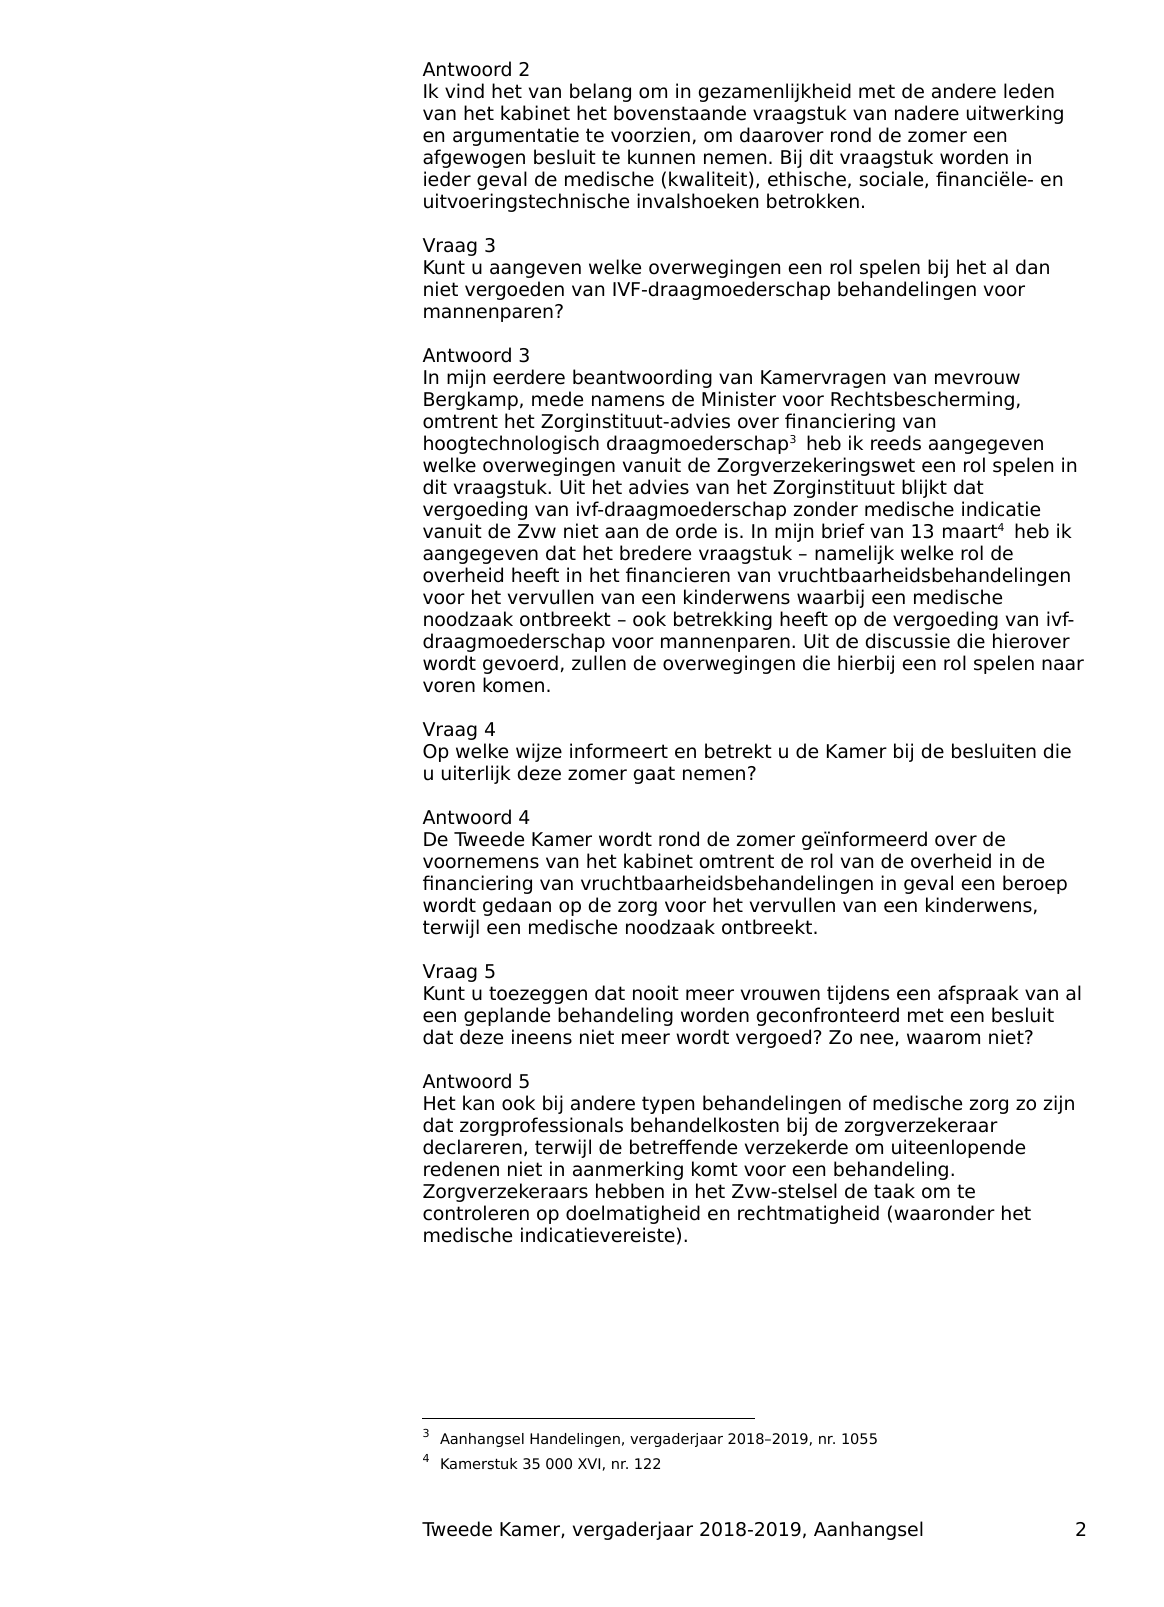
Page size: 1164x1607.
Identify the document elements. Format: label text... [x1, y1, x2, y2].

text Op welke wijze informeert en betrekt u de Kamer bij de besluiten die u uiterlijk deze zomer gaat nemen? [422, 741, 1087, 785]
text Vraag 4 [422, 719, 1087, 741]
text Vraag 5 [422, 961, 1087, 983]
text Ik vind het van belang om in gezamenlijkheid met de andere leden van het kabinet het bovenstaande vraagstuk van nadere uitwerking en argumentatie te voorzien, om daarover rond de zomer een afgewogen besluit te kunnen nemen. Bij dit vraagstuk worden in ieder geval de medische (kwaliteit), ethische, sociale, financiële- en uitvoeringstechnische invalshoeken betrokken. [422, 81, 1087, 213]
text Antwoord 5 [422, 1071, 1087, 1093]
text Kamerstuk 35 000 XVI, nr. 122 [422, 1452, 1087, 1474]
text Antwoord 2 [422, 59, 1087, 81]
text Kunt u aangeven welke overwegingen een rol spelen bij het al dan niet vergoeden van IVF-draagmoederschap behandelingen voor mannenparen? [422, 257, 1087, 323]
text Vraag 3 [422, 235, 1087, 257]
text Aanhangsel Handelingen, vergaderjaar 2018–2019, nr. 1055 [422, 1427, 1087, 1449]
text Kunt u toezeggen dat nooit meer vrouwen tijdens een afspraak van al een geplande behandeling worden geconfronteerd met een besluit dat deze ineens niet meer wordt vergoed? Zo nee, waarom niet? [422, 983, 1087, 1049]
text De Tweede Kamer wordt rond de zomer geïnformeerd over de voornemens van het kabinet omtrent de rol van de overheid in de financiering van vruchtbaarheidsbehandelingen in geval een beroep wordt gedaan op de zorg voor het vervullen van een kinderwens, terwijl een medische noodzaak ontbreekt. [422, 829, 1087, 939]
text Antwoord 3 [422, 345, 1087, 367]
text Het kan ook bij andere typen behandelingen of medische zorg zo zijn dat zorgprofessionals behandelkosten bij de zorgverzekeraar declareren, terwijl de betreffende verzekerde om uiteenlopende redenen niet in aanmerking komt voor een behandeling. Zorgverzekeraars hebben in het Zvw-stelsel de taak om te controleren op doelmatigheid en rechtmatigheid (waaronder het medische indicatievereiste). [422, 1093, 1087, 1247]
text Antwoord 4 [422, 807, 1087, 829]
text In mijn eerdere beantwoording van Kamervragen van mevrouw Bergkamp, mede namens de Minister voor Rechtsbescherming, omtrent het Zorginstituut-advies over financiering van hoogtechnologisch draagmoederschap heb ik reeds aangegeven welke overwegingen vanuit de Zorgverzekeringswet een rol spelen in dit vraagstuk. Uit het advies van het Zorginstituut blijkt dat vergoeding van ivf-draagmoederschap zonder medische indicatie vanuit de Zvw niet aan de orde is. In mijn brief van 13 maart heb ik aangegeven dat het bredere vraagstuk – namelijk welke rol de overheid heeft in het financieren van vruchtbaarheidsbehandelingen voor het vervullen van een kinderwens waarbij een medische noodzaak ontbreekt – ook betrekking heeft op de vergoeding van ivf-draagmoederschap voor mannenparen. Uit de discussie die hierover wordt gevoerd, zullen de overwegingen die hierbij een rol spelen naar voren komen. [422, 367, 1087, 697]
